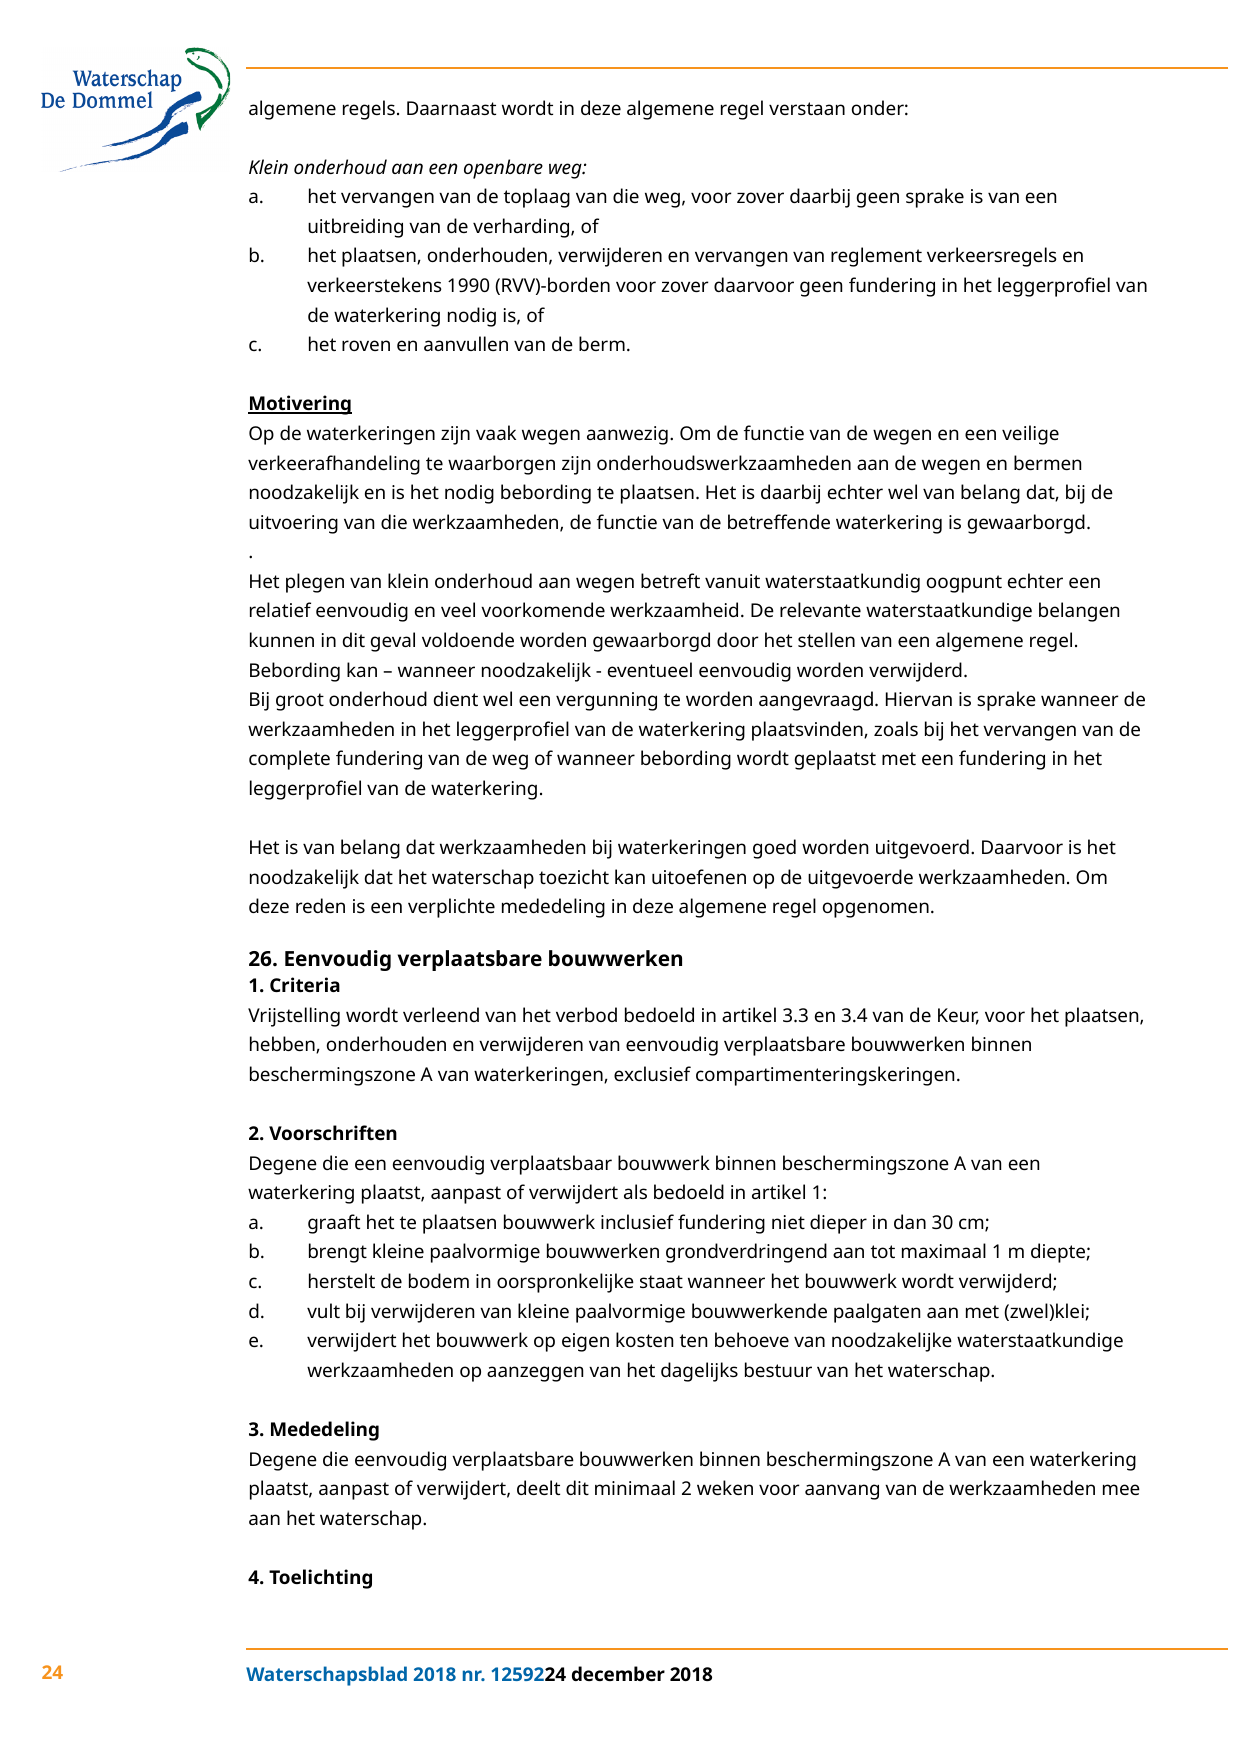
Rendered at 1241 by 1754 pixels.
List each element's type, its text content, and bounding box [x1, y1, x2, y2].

list het vervangen van de toplaag van die weg, voor zover daarbij geen sprake is van een uitbreiding van de verharding, of [248, 183, 1152, 239]
list het roven en aanvullen van de berm. [248, 331, 1152, 357]
text Degene die een eenvoudig verplaatsbaar bouwwerk binnen beschermingszone A van een waterkering plaatst, aanpast of verwijdert als bedoeld in artikel 1: [248, 1150, 1152, 1205]
text Op de waterkeringen zijn vaak wegen aanwezig. Om de functie van de wegen en een veilige verkeerafhandeling te waarborgen zijn onderhoudswerkzaamheden aan de wegen en bermen noodzakelijk en is het nodig bebording te plaatsen. Het is daarbij echter wel van belang dat, bij de uitvoering van die werkzaamheden, de functie van de betreffende waterkering is gewaarborgd. [248, 420, 1152, 535]
list vult bij verwijderen van kleine paalvormige bouwwerkende paalgaten aan met (zwel)klei; [248, 1298, 1152, 1323]
list brengt kleine paalvormige bouwwerken grondverdringend aan tot maximaal 1 m diepte; [248, 1239, 1152, 1264]
text Het plegen van klein onderhoud aan wegen betreft vanuit waterstaatkundig oogpunt echter een relatief eenvoudig en veel voorkomende werkzaamheid. De relevante waterstaatkundige belangen kunnen in dit geval voldoende worden gewaarborgd door het stellen van een algemene regel. Bebording kan – wanneer noodzakelijk - eventueel eenvoudig worden verwijderd. [248, 568, 1152, 683]
text Degene die eenvoudig verplaatsbare bouwwerken binnen beschermingszone A van een waterkering plaatst, aanpast of verwijdert, deelt dit minimaal 2 weken voor aanvang van de werkzaamheden mee aan het waterschap. [248, 1446, 1152, 1531]
list verwijdert het bouwwerk op eigen kosten ten behoeve van noodzakelijke waterstaatkundige werkzaamheden op aanzeggen van het dagelijks bestuur van het waterschap. [248, 1327, 1152, 1383]
list graaft het te plaatsen bouwwerk inclusief fundering niet dieper in dan 30 cm; [248, 1209, 1152, 1235]
text 26. Eenvoudig verplaatsbare bouwwerken [248, 944, 1152, 972]
list het plaatsen, onderhouden, verwijderen en vervangen van reglement verkeersregels en verkeerstekens 1990 (RVV)-borden voor zover daarvoor geen fundering in het leggerprofiel van de waterkering nodig is, of [248, 243, 1152, 328]
list herstelt de bodem in oorspronkelijke staat wanneer het bouwwerk wordt verwijderd; [248, 1268, 1152, 1294]
picture [41, 47, 231, 172]
text . [248, 538, 1152, 564]
text 4. Toelichting [248, 1564, 1152, 1590]
text Motivering [248, 391, 1152, 416]
text Klein onderhoud aan een openbare weg: [248, 154, 1152, 180]
text Het is van belang dat werkzaamheden bij waterkeringen goed worden uitgevoerd. Daarvoor is het noodzakelijk dat het waterschap toezicht kan uitoefenen op de uitgevoerde werkzaamheden. Om deze reden is een verplichte mededeling in deze algemene regel opgenomen. [248, 834, 1152, 919]
text algemene regels. Daarnaast wordt in deze algemene regel verstaan onder: [248, 95, 1152, 121]
text 3. Mededeling [248, 1416, 1152, 1442]
text Vrijstelling wordt verleend van het verbod bedoeld in artikel 3.3 en 3.4 van de Keur, voor het plaatsen, hebben, onderhouden en verwijderen van eenvoudig verplaatsbare bouwwerken binnen beschermingszone A van waterkeringen, exclusief compartimenteringskeringen. [248, 1002, 1152, 1087]
text Bij groot onderhoud dient wel een vergunning te worden aangevraagd. Hiervan is sprake wanneer de werkzaamheden in het leggerprofiel van de waterkering plaatsvinden, zoals bij het vervangen van de complete fundering van de weg of wanneer bebording wordt geplaatst met een fundering in het leggerprofiel van de waterkering. [248, 686, 1152, 801]
text 1. Criteria [248, 972, 1152, 998]
text 2. Voorschriften [248, 1120, 1152, 1146]
